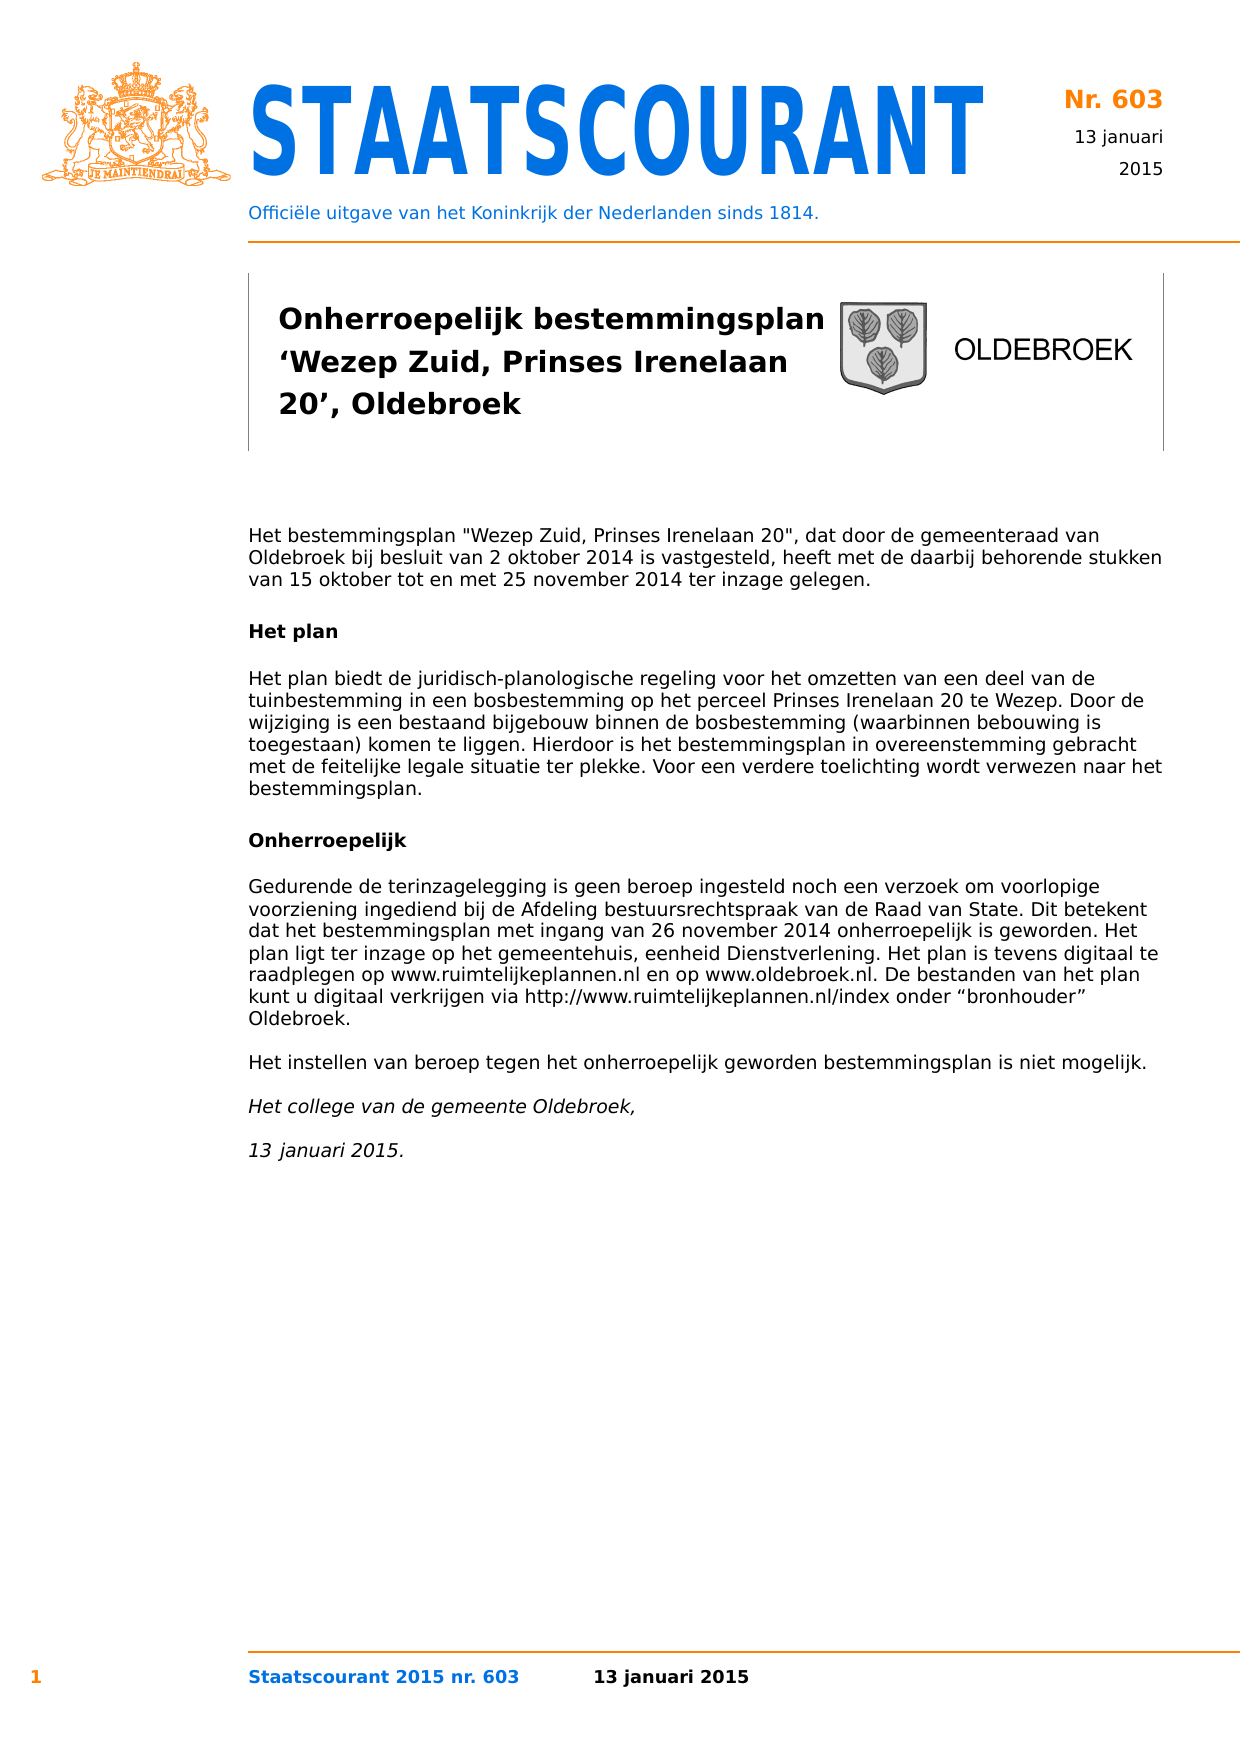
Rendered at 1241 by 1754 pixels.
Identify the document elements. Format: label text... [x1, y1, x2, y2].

table_cell Officiële uitgave van het Koninkrijk der Nederlanden sinds 1814. [248, 203, 1240, 241]
table_header [25, 62, 248, 241]
text Gedurende de terinzagelegging is geen beroep ingesteld noch een verzoek om voorlopige voorziening ingediend bij de Afdeling bestuursrechtspraak van de Raad van State. Dit betekent dat het bestemmingsplan met ingang van 26 november 2014 onherroepelijk is geworden. Het plan ligt ter inzage op het gemeentehuis, eenheid Dienstverlening. Het plan is tevens digitaal te raadplegen op www.ruimtelijkeplannen.nl en op www.oldebroek.nl. De bestanden van het plan kunt u digitaal verkrijgen via http://www.ruimtelijkeplannen.nl/index onder “bronhouder” Oldebroek. [248, 876, 1163, 1030]
text Het plan biedt de juridisch-planologische regeling voor het omzetten van een deel van de tuinbestemming in een bosbestemming op het perceel Prinses Irenelaan 20 te Wezep. Door de wijziging is een bestaand bijgebouw binnen de bosbestemming (waarbinnen bebouwing is toegestaan) komen te liggen. Hierdoor is het bestemmingsplan in overeenstemming gebracht met de feitelijke legale situatie ter plekke. Voor een verdere toelichting wordt verwezen naar het bestemmingsplan. [248, 668, 1163, 799]
table_header Nr. 603 [998, 62, 1240, 121]
text Het bestemmingsplan "Wezep Zuid, Prinses Irenelaan 20", dat door de gemeenteraad van Oldebroek bij besluit van 2 oktober 2014 is vastgesteld, heeft met de daarbij behorende stukken van 15 oktober tot en met 25 november 2014 ter inzage gelegen. [248, 525, 1163, 591]
subtitle Het plan [248, 621, 1163, 643]
text Het instellen van beroep tegen het onherroepelijk geworden bestemmingsplan is niet mogelijk. [248, 1052, 1163, 1074]
picture [41, 62, 231, 186]
picture [838, 302, 1134, 397]
subtitle Onherroepelijk [248, 829, 1163, 851]
subtitle Onherroepelijk bestemmingsplan ‘Wezep Zuid, Prinses Irenelaan 20’, Oldebroek [249, 273, 1163, 451]
text Het college van de gemeente Oldebroek, [248, 1096, 1163, 1118]
table_header STAATSCOURANT [248, 62, 998, 203]
text 13 januari 2015. [248, 1140, 1163, 1162]
table_cell 13 januari [998, 121, 1240, 153]
table_cell 2015 [998, 153, 1240, 203]
